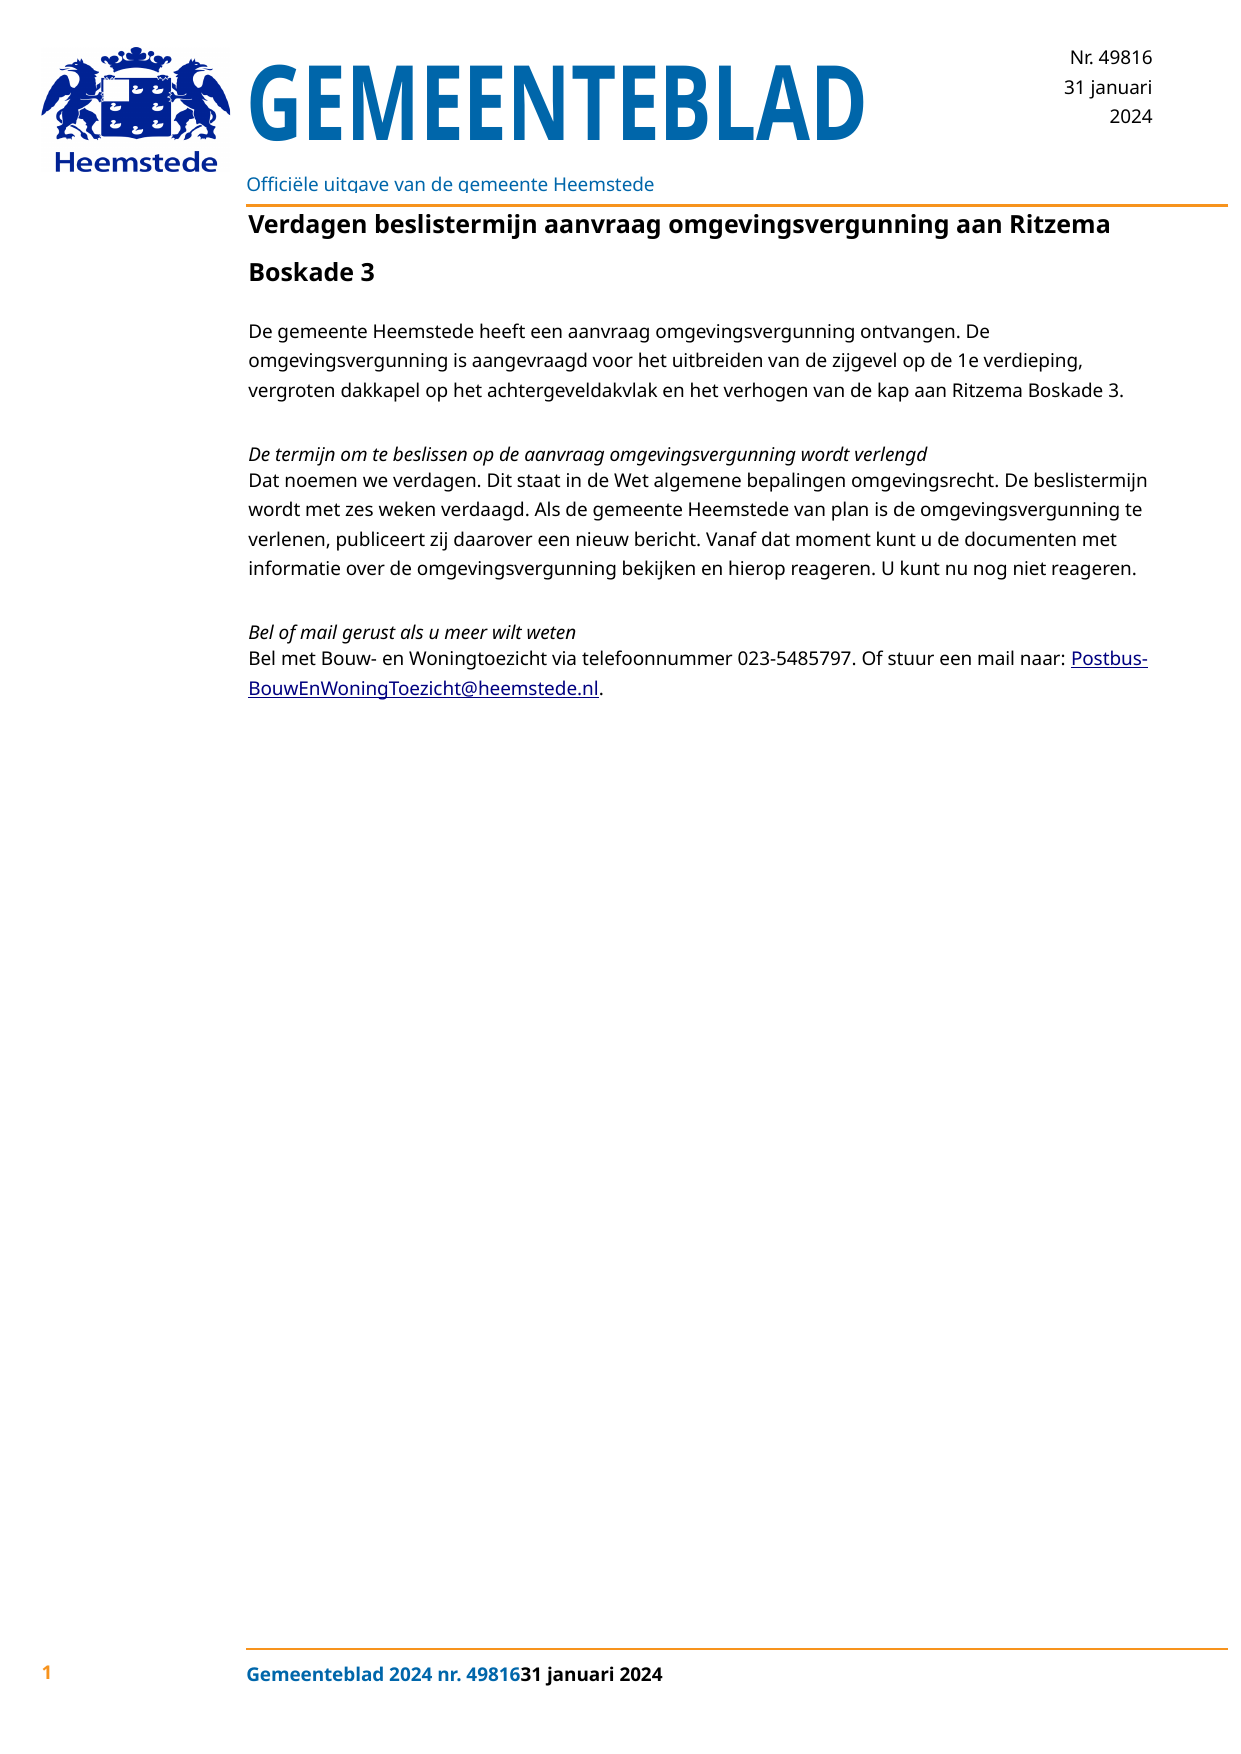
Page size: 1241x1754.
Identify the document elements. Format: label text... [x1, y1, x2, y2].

text Dat noemen we verdagen. Dit staat in de Wet algemene bepalingen omgevingsrecht. De beslistermijn wordt met zes weken verdaagd. Als de gemeente Heemstede van plan is de omgevingsvergunning te verlenen, publiceert zij daarover een nieuw bericht. Vanaf dat moment kunt u de documenten met informatie over de omgevingsvergunning bekijken en hierop reageren. U kunt nu nog niet reageren. [248, 467, 1152, 581]
text Bel met Bouw- en Woningtoezicht via telefoonnummer 023-5485797. Of stuur een mail naar: Postbus-BouwEnWoningToezicht@heemstede.nl. [248, 645, 1152, 701]
text De gemeente Heemstede heeft een aanvraag omgevingsvergunning ontvangen. De omgevingsvergunning is aangevraagd voor het uitbreiden van de zijgevel op de 1e verdieping, vergroten dakkapel op het achtergeveldakvlak en het verhogen van de kap aan Ritzema Boskade 3. [248, 318, 1152, 403]
picture [41, 47, 231, 172]
text De termijn om te beslissen op de aanvraag omgevingsvergunning wordt verlengd [248, 441, 1152, 467]
text Verdagen beslistermijn aanvraag omgevingsvergunning aan Ritzema Boskade 3 [248, 207, 1152, 288]
text Bel of mail gerust als u meer wilt weten [248, 619, 1152, 645]
